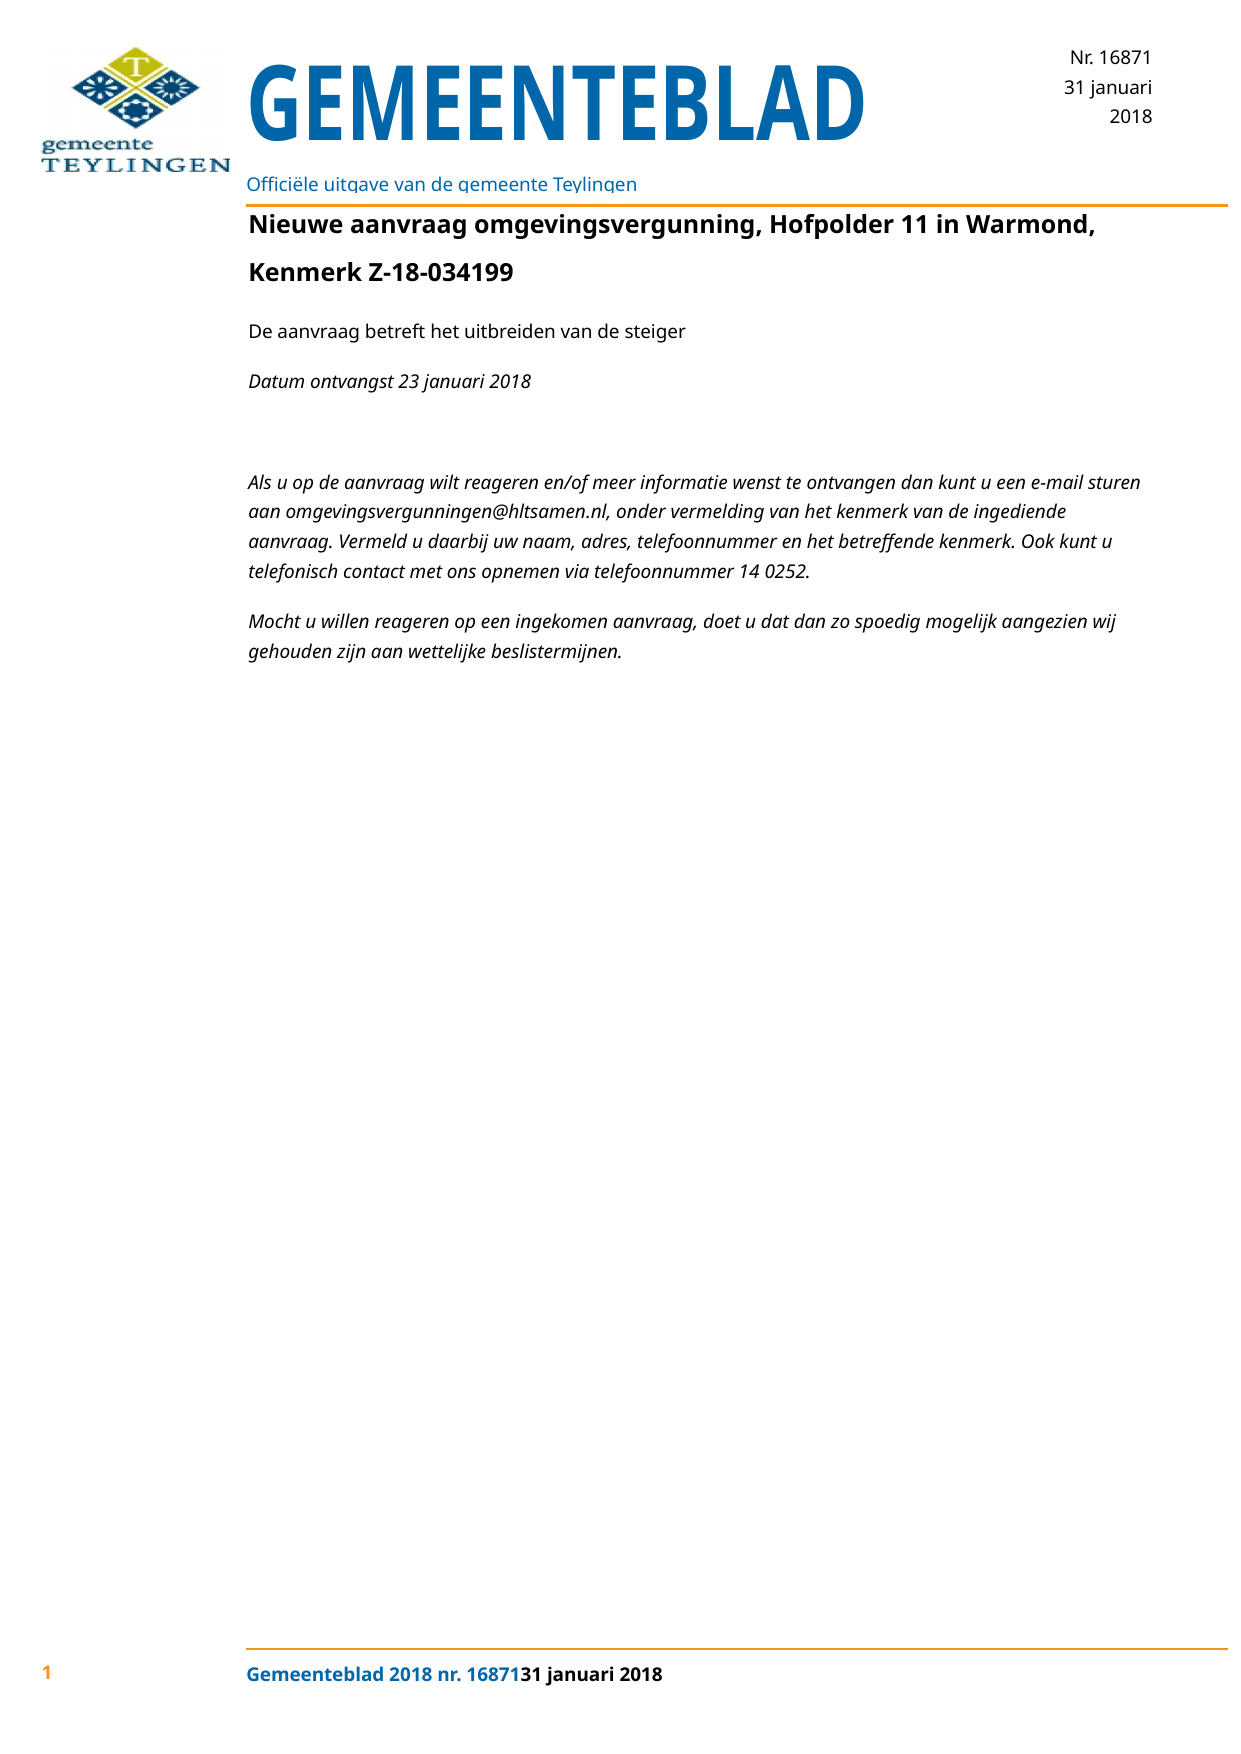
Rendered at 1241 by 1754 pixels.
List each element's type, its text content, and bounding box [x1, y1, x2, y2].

picture [41, 47, 231, 172]
text De aanvraag betreft het uitbreiden van de steiger [248, 318, 1152, 344]
text Datum ontvangst 23 januari 2018 [248, 368, 1152, 394]
text Als u op de aanvraag wilt reageren en/of meer informatie wenst te ontvangen dan kunt u een e-mail sturen aan omgevingsvergunningen@hltsamen.nl, onder vermelding van het kenmerk van de ingediende aanvraag. Vermeld u daarbij uw naam, adres, telefoonnummer en het betreffende kenmerk. Ook kunt u telefonisch contact met ons opnemen via telefoonnummer 14 0252. [248, 469, 1152, 584]
text Mocht u willen reageren op een ingekomen aanvraag, doet u dat dan zo spoedig mogelijk aangezien wij gehouden zijn aan wettelijke beslistermijnen. [248, 608, 1152, 664]
text Nieuwe aanvraag omgevingsvergunning, Hofpolder 11 in Warmond, Kenmerk Z-18-034199 [248, 207, 1152, 288]
